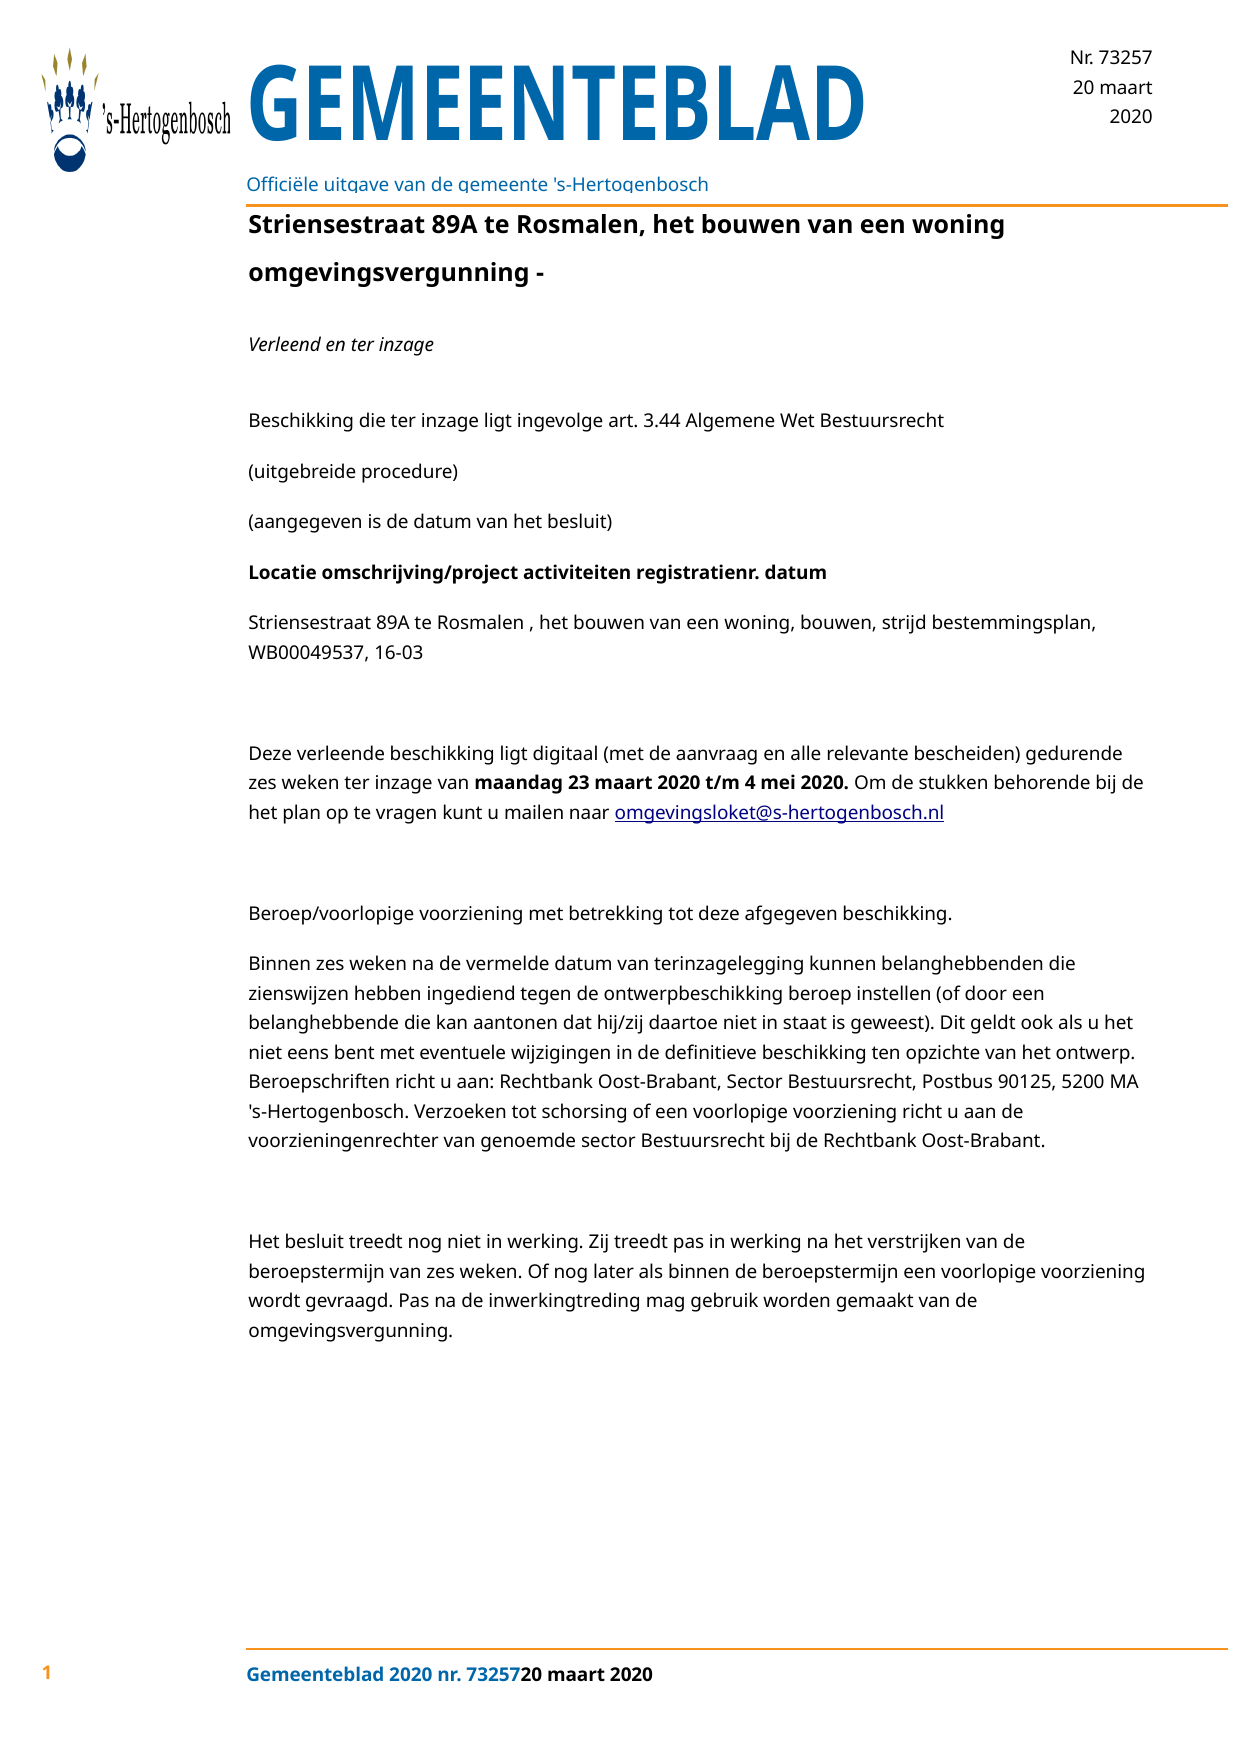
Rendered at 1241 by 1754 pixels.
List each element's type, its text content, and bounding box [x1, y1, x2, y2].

picture [41, 47, 231, 172]
text Beschikking die ter inzage ligt ingevolge art. 3.44 Algemene Wet Bestuursrecht [248, 408, 1152, 433]
text Binnen zes weken na de vermelde datum van terinzagelegging kunnen belanghebbenden die zienswijzen hebben ingediend tegen de ontwerpbeschikking beroep instellen (of door een belanghebbende die kan aantonen dat hij/zij daartoe niet in staat is geweest). Dit geldt ook als u het niet eens bent met eventuele wijzigingen in de definitieve beschikking ten opzichte van het ontwerp. Beroepschriften richt u aan: Rechtbank Oost-Brabant, Sector Bestuursrecht, Postbus 90125, 5200 MA 's-Hertogenbosch. Verzoeken tot schorsing of een voorlopige voorziening richt u aan de voorzieningenrechter van genoemde sector Bestuursrecht bij de Rechtbank Oost-Brabant. [248, 950, 1152, 1153]
text (uitgebreide procedure) [248, 458, 1152, 484]
text Striensestraat 89A te Rosmalen , het bouwen van een woning, bouwen, strijd bestemmingsplan, WB00049537, 16-03 [248, 609, 1152, 664]
text Verleend en ter inzage [248, 331, 1152, 357]
text Striensestraat 89A te Rosmalen, het bouwen van een woning omgevingsvergunning - [248, 207, 1152, 288]
text (aangegeven is de datum van het besluit) [248, 508, 1152, 534]
text Locatie omschrijving/project activiteiten registratienr. datum [248, 559, 1152, 584]
text Deze verleende beschikking ligt digitaal (met de aanvraag en alle relevante bescheiden) gedurende zes weken ter inzage van maandag 23 maart 2020 t/m 4 mei 2020. Om de stukken behorende bij de het plan op te vragen kunt u mailen naar omgevingsloket@s-hertogenbosch.nl [248, 740, 1152, 824]
text Het besluit treedt nog niet in werking. Zij treedt pas in werking na het verstrijken van de beroepstermijn van zes weken. Of nog later als binnen de beroepstermijn een voorlopige voorziening wordt gevraagd. Pas na de inwerkingtreding mag gebruik worden gemaakt van de omgevingsvergunning. [248, 1228, 1152, 1343]
text Beroep/voorlopige voorziening met betrekking tot deze afgegeven beschikking. [248, 900, 1152, 925]
